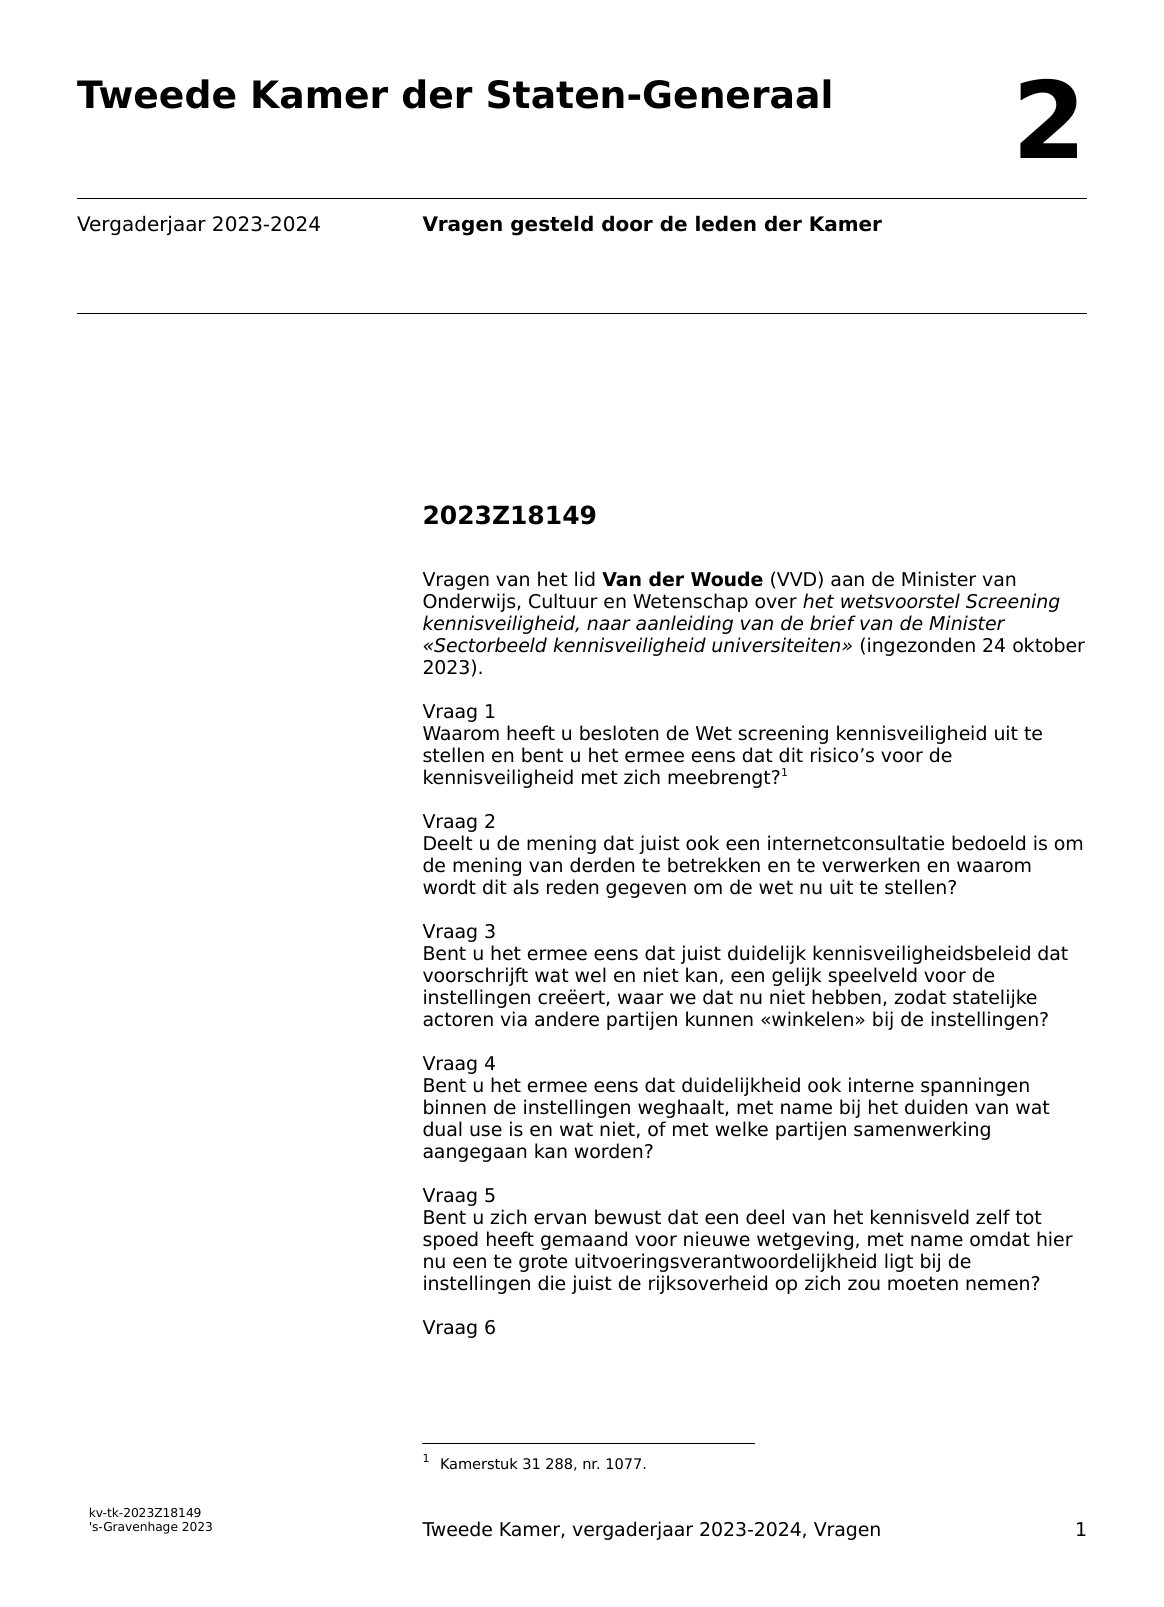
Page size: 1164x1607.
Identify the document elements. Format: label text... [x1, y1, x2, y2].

table_header Tweede Kamer der Staten-Generaal [77, 59, 886, 198]
text 's-Gravenhage 2023 [88, 1520, 323, 1534]
text Vraag 4 [422, 1053, 1087, 1075]
text Bent u het ermee eens dat juist duidelijk kennisveiligheidsbeleid dat voorschrijft wat wel en niet kan, een gelijk speelveld voor de instellingen creëert, waar we dat nu niet hebben, zodat statelijke actoren via andere partijen kunnen «winkelen» bij de instellingen? [422, 943, 1087, 1031]
text Vraag 2 [422, 811, 1087, 833]
text Vraag 3 [422, 921, 1087, 943]
text Vraag 1 [422, 701, 1087, 723]
table_cell Vragen gesteld door de leden der Kamer [422, 199, 1087, 313]
text Vraag 6 [422, 1317, 1087, 1339]
text 2023Z18149 [422, 501, 1087, 531]
table_header 2 [886, 59, 1087, 198]
text Deelt u de mening dat juist ook een internetconsultatie bedoeld is om de mening van derden te betrekken en te verwerken en waarom wordt dit als reden gegeven om de wet nu uit te stellen? [422, 833, 1087, 899]
text Bent u het ermee eens dat duidelijkheid ook interne spanningen binnen de instellingen weghaalt, met name bij het duiden van wat dual use is en wat niet, of met welke partijen samenwerking aangegaan kan worden? [422, 1075, 1087, 1163]
text Bent u zich ervan bewust dat een deel van het kennisveld zelf tot spoed heeft gemaand voor nieuwe wetgeving, met name omdat hier nu een te grote uitvoeringsverantwoordelijkheid ligt bij de instellingen die juist de rijksoverheid op zich zou moeten nemen? [422, 1207, 1087, 1295]
text Waarom heeft u besloten de Wet screening kennisveiligheid uit te stellen en bent u het ermee eens dat dit risico’s voor de kennisveiligheid met zich meebrengt? [422, 723, 1087, 789]
table_cell Vergaderjaar 2023-2024 [77, 199, 422, 313]
text Vraag 5 [422, 1185, 1087, 1207]
text Kamerstuk 31 288, nr. 1077. [422, 1452, 1087, 1474]
text kv-tk-2023Z18149 [88, 1506, 323, 1520]
text Vragen van het lid Van der Woude (VVD) aan de Minister van Onderwijs, Cultuur en Wetenschap over het wetsvoorstel Screening kennisveiligheid, naar aanleiding van de brief van de Minister «Sectorbeeld kennisveiligheid universiteiten» (ingezonden 24 oktober 2023). [422, 569, 1087, 679]
